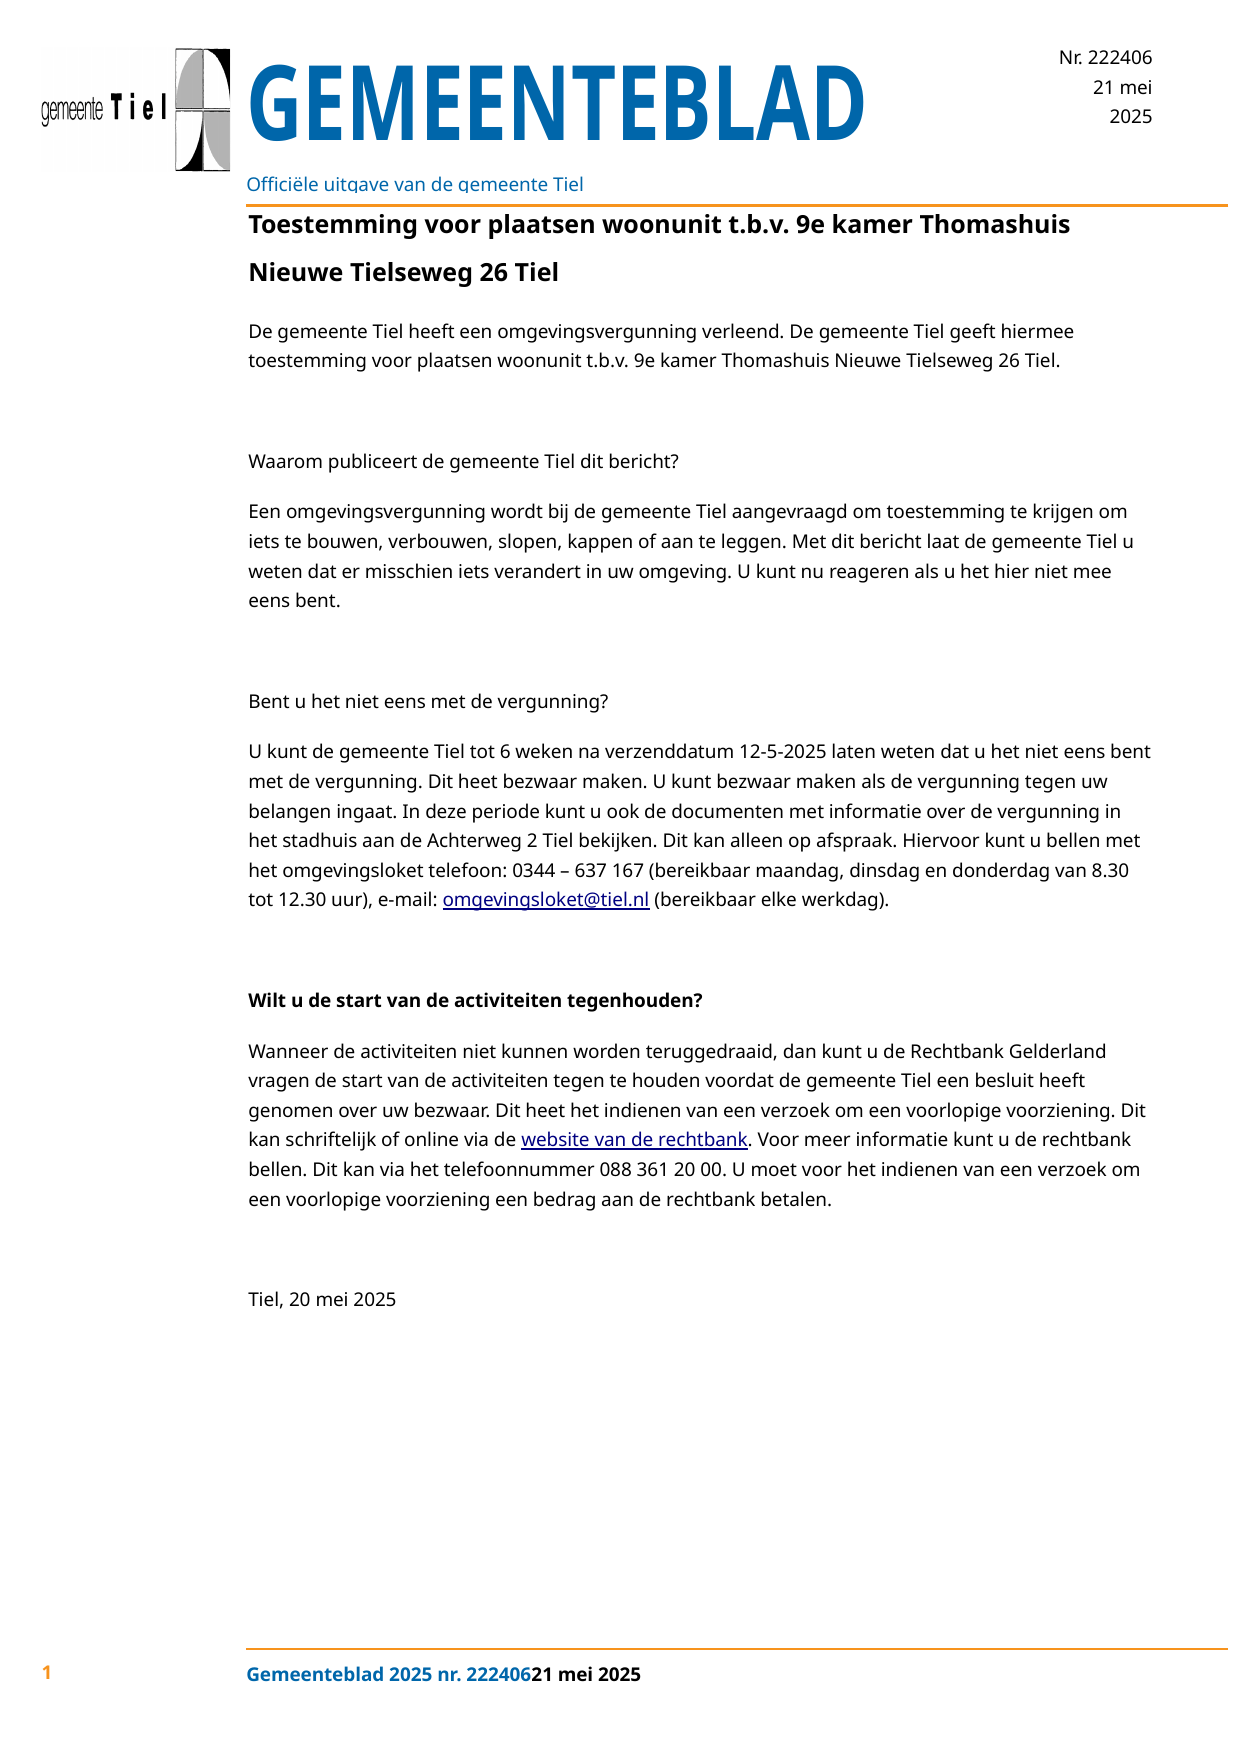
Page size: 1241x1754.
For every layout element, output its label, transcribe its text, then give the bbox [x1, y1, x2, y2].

picture [41, 47, 231, 172]
text Toestemming voor plaatsen woonunit t.b.v. 9e kamer Thomashuis Nieuwe Tielseweg 26 Tiel [248, 207, 1152, 288]
text Wanneer de activiteiten niet kunnen worden teruggedraaid, dan kunt u de Rechtbank Gelderland vragen de start van de activiteiten tegen te houden voordat de gemeente Tiel een besluit heeft genomen over uw bezwaar. Dit heet het indienen van een verzoek om een voorlopige voorziening. Dit kan schriftelijk of online via de website van de rechtbank. Voor meer informatie kunt u de rechtbank bellen. Dit kan via het telefoonnummer 088 361 20 00. U moet voor het indienen van een verzoek om een voorlopige voorziening een bedrag aan de rechtbank betalen. [248, 1038, 1152, 1212]
text Bent u het niet eens met de vergunning? [248, 688, 1152, 714]
text De gemeente Tiel heeft een omgevingsvergunning verleend. De gemeente Tiel geeft hiermee toestemming voor plaatsen woonunit t.b.v. 9e kamer Thomashuis Nieuwe Tielseweg 26 Tiel. [248, 318, 1152, 373]
text Waarom publiceert de gemeente Tiel dit bericht? [248, 448, 1152, 474]
text Een omgevingsvergunning wordt bij de gemeente Tiel aangevraagd om toestemming te krijgen om iets te bouwen, verbouwen, slopen, kappen of aan te leggen. Met dit bericht laat de gemeente Tiel u weten dat er misschien iets verandert in uw omgeving. U kunt nu reageren als u het hier niet mee eens bent. [248, 499, 1152, 613]
text U kunt de gemeente Tiel tot 6 weken na verzenddatum 12-5-2025 laten weten dat u het niet eens bent met de vergunning. Dit heet bezwaar maken. U kunt bezwaar maken als de vergunning tegen uw belangen ingaat. In deze periode kunt u ook de documenten met informatie over de vergunning in het stadhuis aan de Achterweg 2 Tiel bekijken. Dit kan alleen op afspraak. Hiervoor kunt u bellen met het omgevingsloket telefoon: 0344 – 637 167 (bereikbaar maandag, dinsdag en donderdag van 8.30 tot 12.30 uur), e-mail: omgevingsloket@tiel.nl (bereikbaar elke werkdag). [248, 739, 1152, 912]
text Wilt u de start van de activiteiten tegenhouden? [248, 987, 1152, 1013]
text Tiel, 20 mei 2025 [248, 1287, 1152, 1312]
